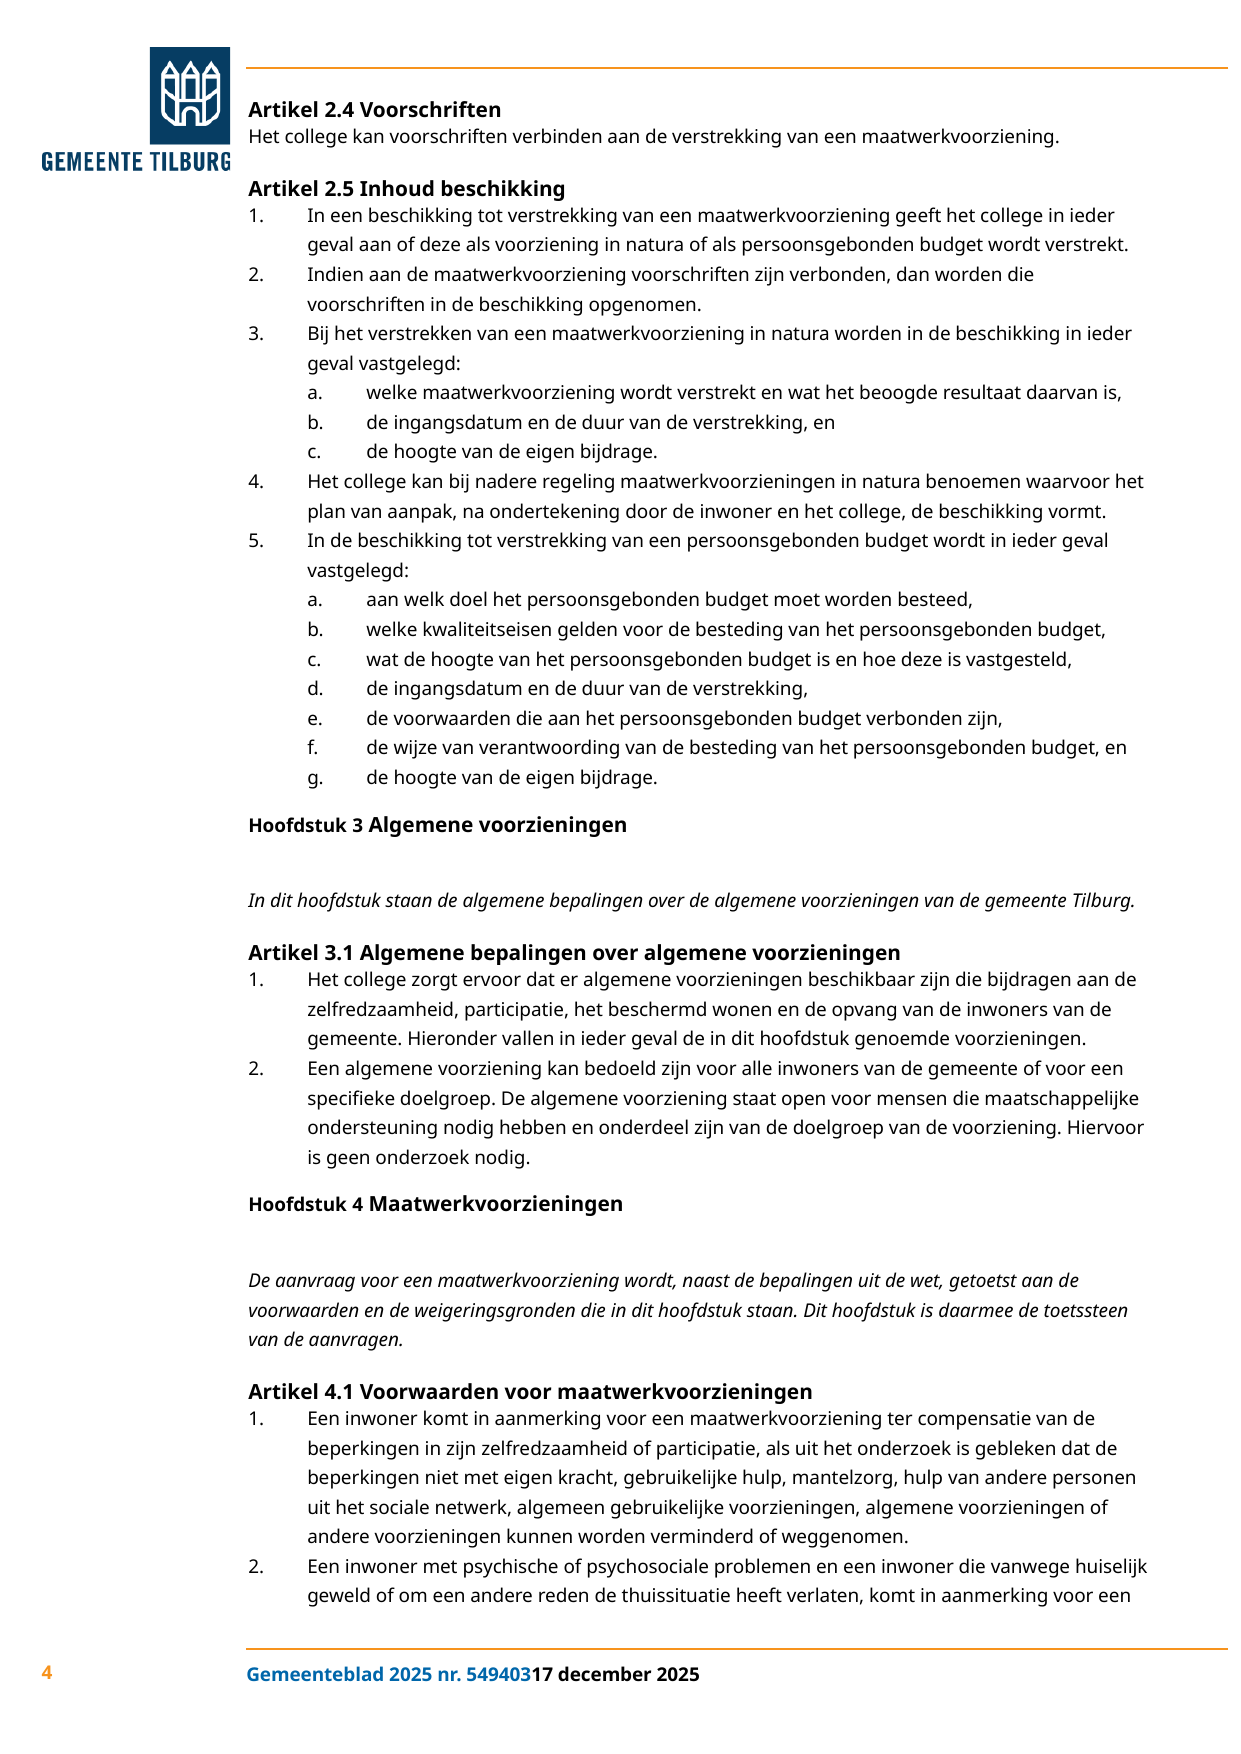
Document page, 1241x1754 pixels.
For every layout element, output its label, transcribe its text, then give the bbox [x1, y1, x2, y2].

text Artikel 3.1 Algemene bepalingen over algemene voorzieningen [248, 938, 1152, 966]
text Artikel 2.5 Inhoud beschikking [248, 174, 1152, 202]
picture [41, 47, 231, 172]
text Artikel 2.4 Voorschriften [248, 95, 1152, 123]
list Een inwoner met psychische of psychosociale problemen en een inwoner die vanwege huiselijk geweld of om een andere reden de thuissituatie heeft verlaten, komt in aanmerking voor een [248, 1553, 1152, 1608]
list Bij het verstrekken van een maatwerkvoorziening in natura worden in de beschikking in ieder geval vastgelegd: [248, 320, 1152, 376]
list In de beschikking tot verstrekking van een persoonsgebonden budget wordt in ieder geval vastgelegd: [248, 527, 1152, 583]
list Indien aan de maatwerkvoorziening voorschriften zijn verbonden, dan worden die voorschriften in de beschikking opgenomen. [248, 261, 1152, 317]
list de wijze van verantwoording van de besteding van het persoonsgebonden budget, en [307, 734, 1152, 760]
list de hoogte van de eigen bijdrage. [307, 439, 1152, 464]
text Het college kan voorschriften verbinden aan de verstrekking van een maatwerkvoorziening. [248, 123, 1152, 149]
text In dit hoofdstuk staan de algemene bepalingen over de algemene voorzieningen van de gemeente Tilburg. [248, 887, 1152, 913]
text De aanvraag voor een maatwerkvoorziening wordt, naast de bepalingen uit de wet, getoetst aan de voorwaarden en de weigeringsgronden die in dit hoofdstuk staan. Dit hoofdstuk is daarmee de toetssteen van de aanvragen. [248, 1267, 1152, 1352]
list welke maatwerkvoorziening wordt verstrekt en wat het beoogde resultaat daarvan is, [307, 379, 1152, 405]
list welke kwaliteitseisen gelden voor de besteding van het persoonsgebonden budget, [307, 616, 1152, 642]
text Hoofdstuk 3 Algemene voorzieningen [248, 810, 1152, 838]
list In een beschikking tot verstrekking van een maatwerkvoorziening geeft het college in ieder geval aan of deze als voorziening in natura of als persoonsgebonden budget wordt verstrekt. [248, 202, 1152, 257]
text Artikel 4.1 Voorwaarden voor maatwerkvoorzieningen [248, 1377, 1152, 1405]
list de voorwaarden die aan het persoonsgebonden budget verbonden zijn, [307, 705, 1152, 731]
list Het college kan bij nadere regeling maatwerkvoorzieningen in natura benoemen waarvoor het plan van aanpak, na ondertekening door de inwoner en het college, de beschikking vormt. [248, 468, 1152, 524]
list de ingangsdatum en de duur van de verstrekking, en [307, 409, 1152, 435]
list Een algemene voorziening kan bedoeld zijn voor alle inwoners van de gemeente of voor een specifieke doelgroep. De algemene voorziening staat open voor mensen die maatschappelijke ondersteuning nodig hebben en onderdeel zijn van de doelgroep van de voorziening. Hiervoor is geen onderzoek nodig. [248, 1055, 1152, 1169]
list wat de hoogte van het persoonsgebonden budget is en hoe deze is vastgesteld, [307, 646, 1152, 672]
list aan welk doel het persoonsgebonden budget moet worden besteed, [307, 587, 1152, 612]
text Hoofdstuk 4 Maatwerkvoorzieningen [248, 1189, 1152, 1218]
list de hoogte van de eigen bijdrage. [307, 764, 1152, 790]
list Een inwoner komt in aanmerking voor een maatwerkvoorziening ter compensatie van de beperkingen in zijn zelfredzaamheid of participatie, als uit het onderzoek is gebleken dat de beperkingen niet met eigen kracht, gebruikelijke hulp, mantelzorg, hulp van andere personen uit het sociale netwerk, algemeen gebruikelijke voorzieningen, algemene voorzieningen of andere voorzieningen kunnen worden verminderd of weggenomen. [248, 1405, 1152, 1549]
list Het college zorgt ervoor dat er algemene voorzieningen beschikbaar zijn die bijdragen aan de zelfredzaamheid, participatie, het beschermd wonen en de opvang van de inwoners van de gemeente. Hieronder vallen in ieder geval de in dit hoofdstuk genoemde voorzieningen. [248, 966, 1152, 1051]
list de ingangsdatum en de duur van de verstrekking, [307, 675, 1152, 701]
